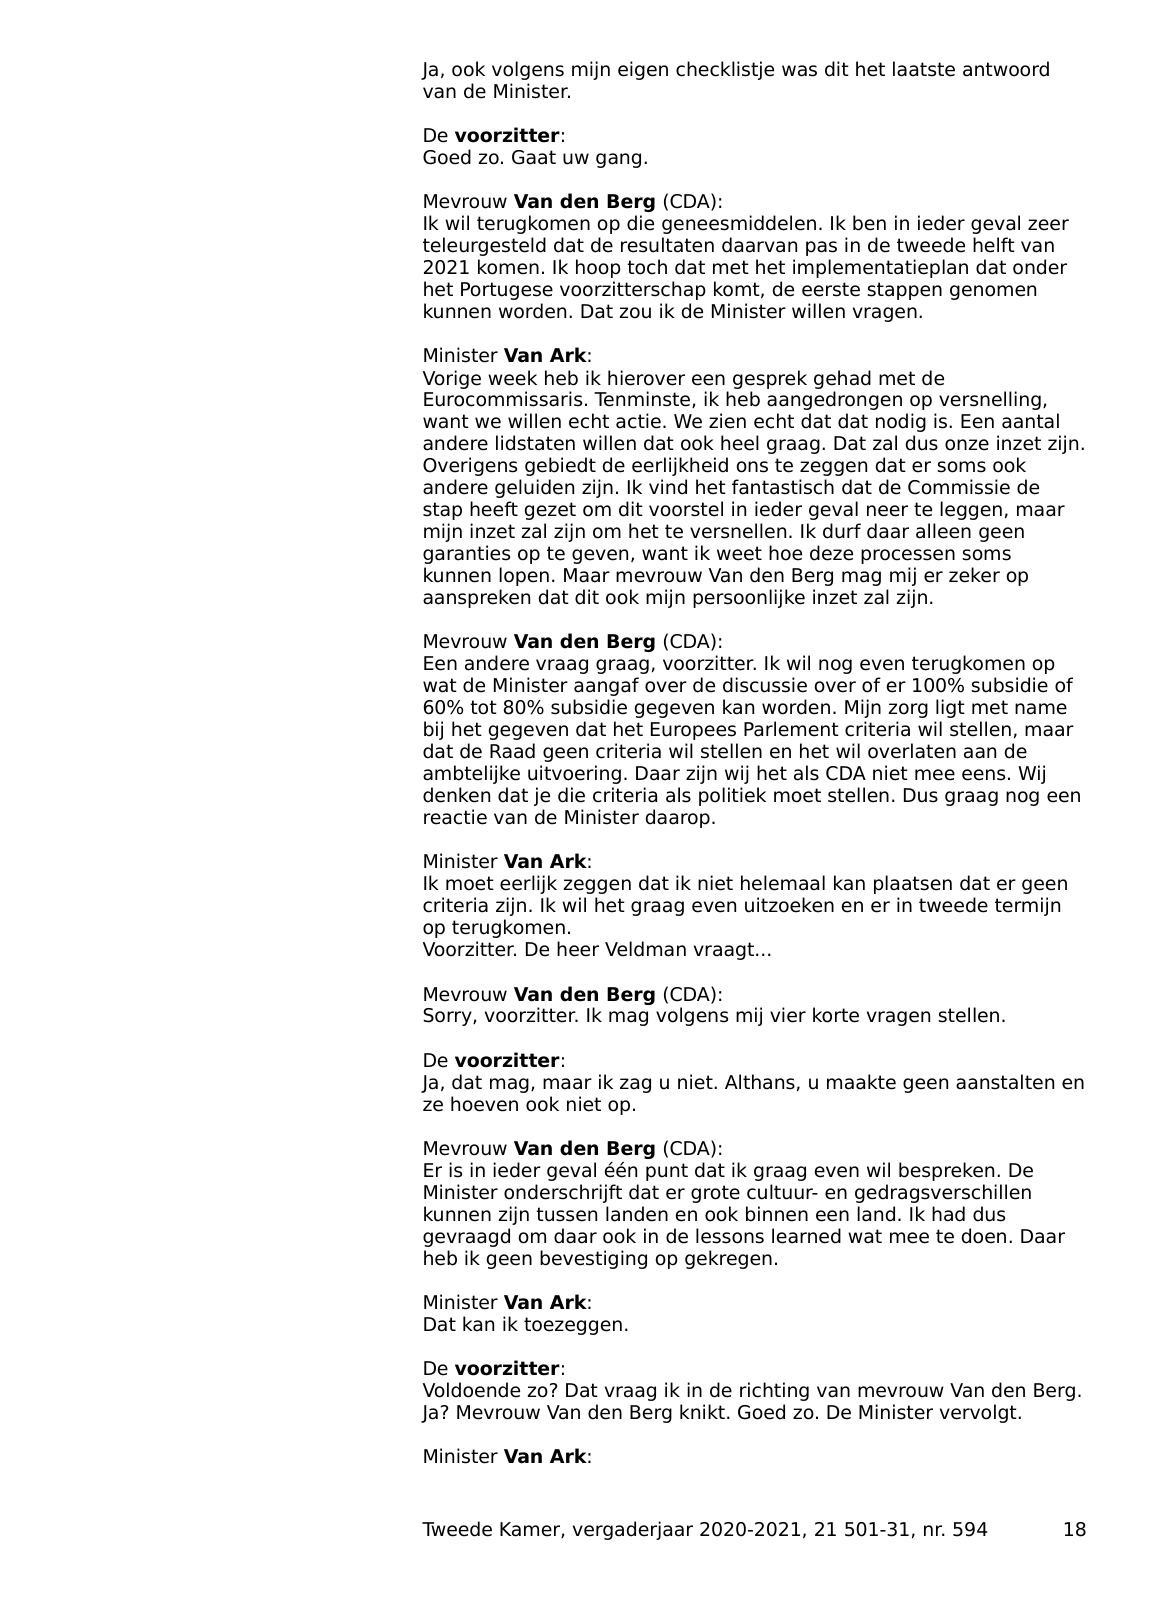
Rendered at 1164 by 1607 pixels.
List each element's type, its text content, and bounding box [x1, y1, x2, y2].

text De voorzitter: [422, 1358, 1087, 1380]
text Mevrouw Van den Berg (CDA): [422, 191, 1087, 213]
text De voorzitter: [422, 125, 1087, 147]
text Minister Van Ark: [422, 851, 1087, 873]
text Ja, ook volgens mijn eigen checklistje was dit het laatste antwoord van de Minister. [422, 59, 1087, 103]
text Minister Van Ark: [422, 1446, 1087, 1468]
text Ik wil terugkomen op die geneesmiddelen. Ik ben in ieder geval zeer teleurgesteld dat de resultaten daarvan pas in de tweede helft van 2021 komen. Ik hoop toch dat met het implementatieplan dat onder het Portugese voorzitterschap komt, de eerste stappen genomen kunnen worden. Dat zou ik de Minister willen vragen. [422, 213, 1087, 323]
text Minister Van Ark: [422, 345, 1087, 367]
text De voorzitter: [422, 1049, 1087, 1072]
text Vorige week heb ik hierover een gesprek gehad met de Eurocommissaris. Tenminste, ik heb aangedrongen op versnelling, want we willen echt actie. We zien echt dat dat nodig is. Een aantal andere lidstaten willen dat ook heel graag. Dat zal dus onze inzet zijn. Overigens gebiedt de eerlijkheid ons te zeggen dat er soms ook andere geluiden zijn. Ik vind het fantastisch dat de Commissie de stap heeft gezet om dit voorstel in ieder geval neer te leggen, maar mijn inzet zal zijn om het te versnellen. Ik durf daar alleen geen garanties op te geven, want ik weet hoe deze processen soms kunnen lopen. Maar mevrouw Van den Berg mag mij er zeker op aanspreken dat dit ook mijn persoonlijke inzet zal zijn. [422, 367, 1087, 609]
text Sorry, voorzitter. Ik mag volgens mij vier korte vragen stellen. [422, 1005, 1087, 1027]
text Mevrouw Van den Berg (CDA): [422, 631, 1087, 653]
text Minister Van Ark: [422, 1292, 1087, 1314]
text Ja, dat mag, maar ik zag u niet. Althans, u maakte geen aanstalten en ze hoeven ook niet op. [422, 1072, 1087, 1116]
text Ik moet eerlijk zeggen dat ik niet helemaal kan plaatsen dat er geen criteria zijn. Ik wil het graag even uitzoeken en er in tweede termijn op terugkomen. [422, 873, 1087, 939]
text Er is in ieder geval één punt dat ik graag even wil bespreken. De Minister onderschrijft dat er grote cultuur- en gedragsverschillen kunnen zijn tussen landen en ook binnen een land. Ik had dus gevraagd om daar ook in de lessons learned wat mee te doen. Daar heb ik geen bevestiging op gekregen. [422, 1160, 1087, 1269]
text Dat kan ik toezeggen. [422, 1314, 1087, 1336]
text Een andere vraag graag, voorzitter. Ik wil nog even terugkomen op wat de Minister aangaf over de discussie over of er 100% subsidie of 60% tot 80% subsidie gegeven kan worden. Mijn zorg ligt met name bij het gegeven dat het Europees Parlement criteria wil stellen, maar dat de Raad geen criteria wil stellen en het wil overlaten aan de ambtelijke uitvoering. Daar zijn wij het als CDA niet mee eens. Wij denken dat je die criteria als politiek moet stellen. Dus graag nog een reactie van de Minister daarop. [422, 653, 1087, 829]
text Mevrouw Van den Berg (CDA): [422, 983, 1087, 1005]
text Voldoende zo? Dat vraag ik in de richting van mevrouw Van den Berg. Ja? Mevrouw Van den Berg knikt. Goed zo. De Minister vervolgt. [422, 1380, 1087, 1424]
text Goed zo. Gaat uw gang. [422, 147, 1087, 169]
text Voorzitter. De heer Veldman vraagt... [422, 939, 1087, 961]
text Mevrouw Van den Berg (CDA): [422, 1138, 1087, 1160]
